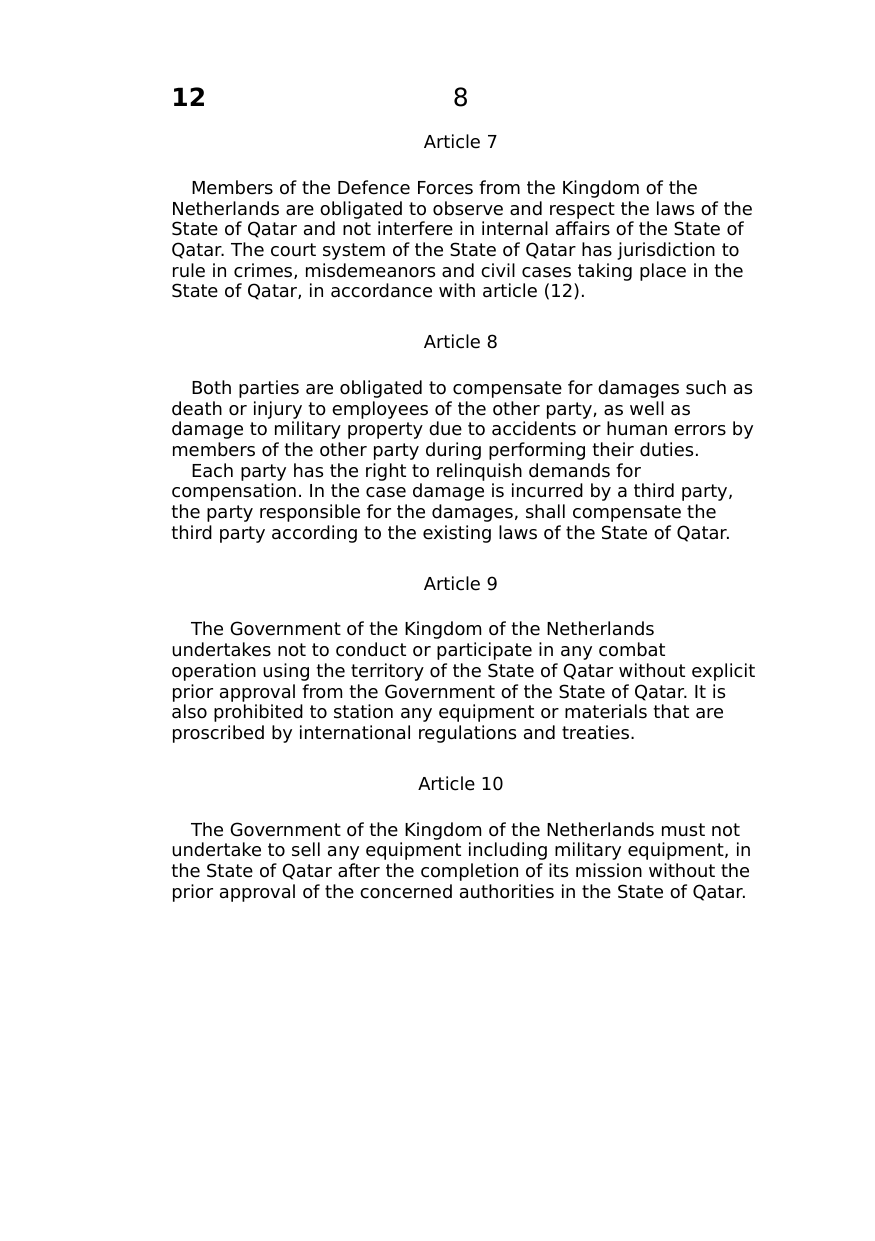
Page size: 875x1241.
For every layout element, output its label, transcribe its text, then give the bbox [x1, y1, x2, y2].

text Both parties are obligated to compensate for damages such as death or injury to employees of the other party, as well as damage to military property due to accidents or human errors by members of the other party during performing their duties. [171, 378, 756, 461]
text The Government of the Kingdom of the Netherlands must not undertake to sell any equipment including military equipment, in the State of Qatar after the completion of its mission without the prior approval of the concerned authorities in the State of Qatar. [171, 819, 756, 902]
text The Government of the Kingdom of the Netherlands undertakes not to conduct or participate in any combat operation using the territory of the State of Qatar without explicit prior approval from the Government of the State of Qatar. It is also prohibited to station any equipment or materials that are proscribed by international regulations and treaties. [171, 619, 756, 744]
subtitle Article 7 [171, 132, 756, 153]
subtitle Article 9 [171, 573, 756, 594]
text Each party has the right to relinquish demands for compensation. In the case damage is incurred by a third party, the party responsible for the damages, shall compensate the third party according to the existing laws of the State of Qatar. [171, 461, 756, 543]
subtitle Article 8 [171, 332, 756, 353]
text Members of the Defence Forces from the Kingdom of the Netherlands are obligated to observe and respect the laws of the State of Qatar and not interfere in internal affairs of the State of Qatar. The court system of the State of Qatar has jurisdiction to rule in crimes, misdemeanors and civil cases taking place in the State of Qatar, in accordance with article (12). [171, 178, 756, 302]
subtitle Article 10 [171, 774, 756, 794]
